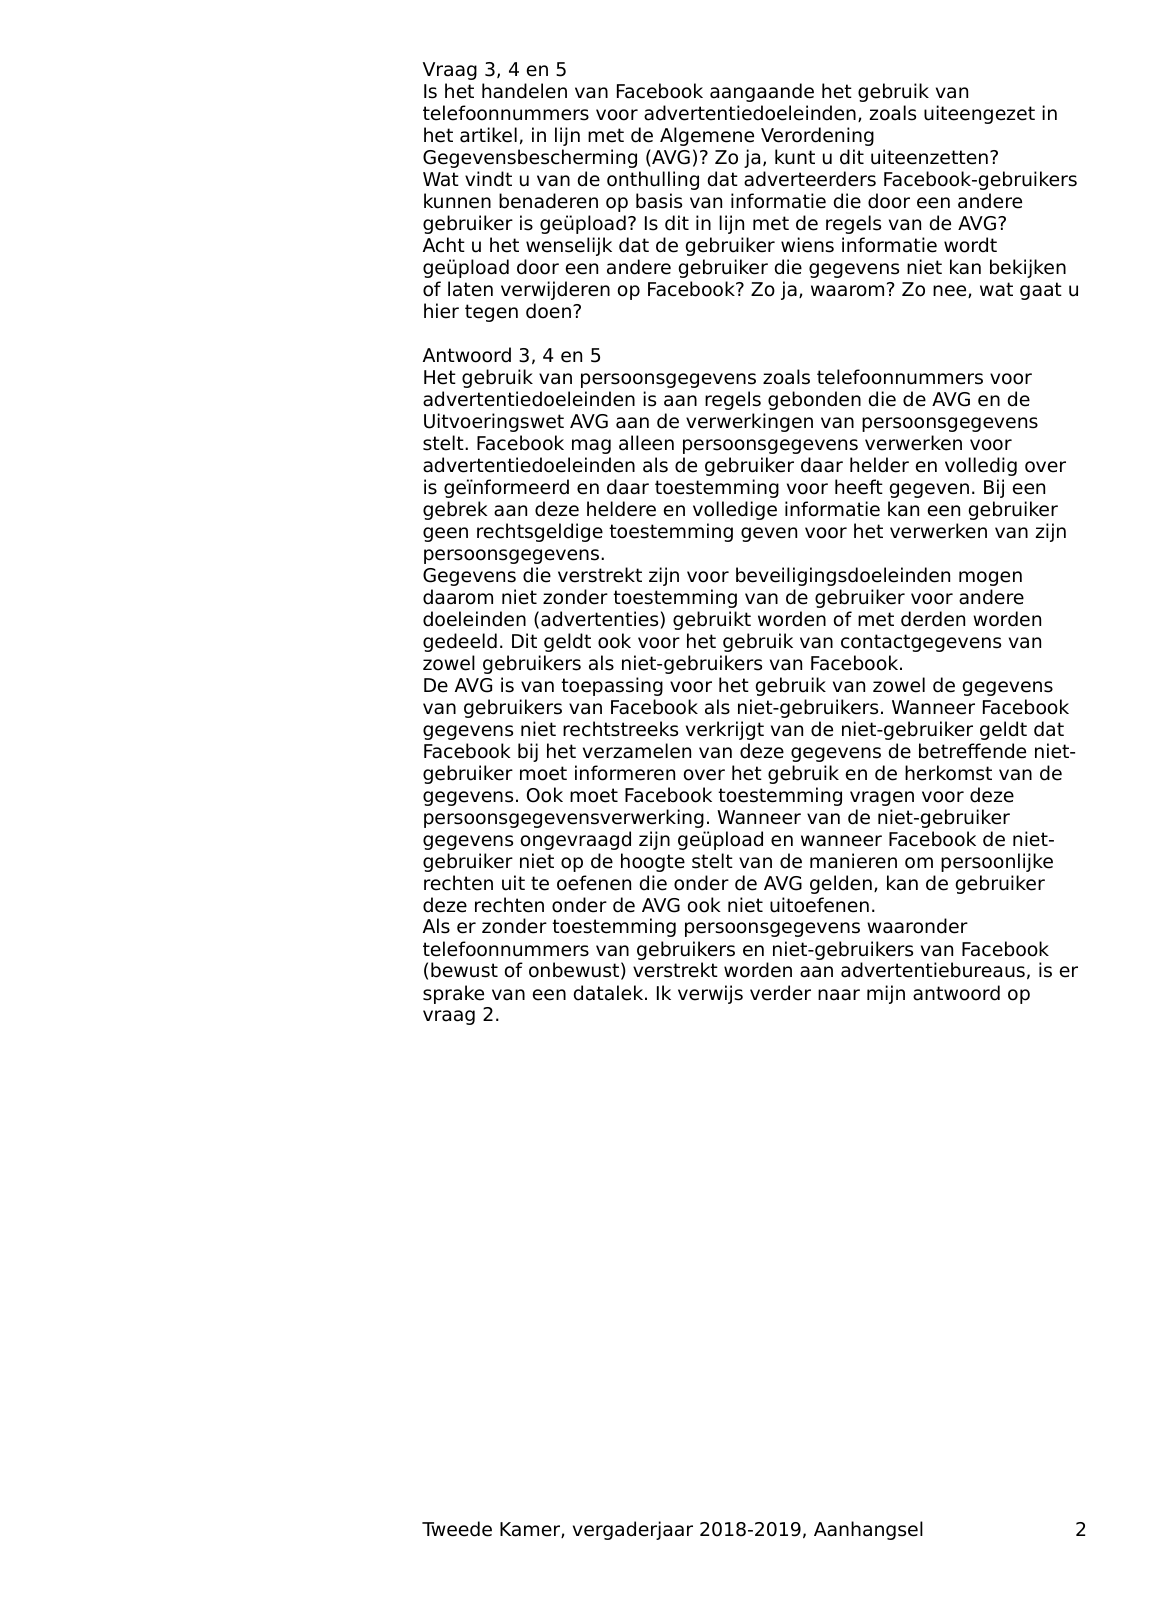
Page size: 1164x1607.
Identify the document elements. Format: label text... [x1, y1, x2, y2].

text Antwoord 3, 4 en 5 [422, 345, 1087, 367]
text Wat vindt u van de onthulling dat adverteerders Facebook-gebruikers kunnen benaderen op basis van informatie die door een andere gebruiker is geüpload? Is dit in lijn met de regels van de AVG? [422, 169, 1087, 235]
text Acht u het wenselijk dat de gebruiker wiens informatie wordt geüpload door een andere gebruiker die gegevens niet kan bekijken of laten verwijderen op Facebook? Zo ja, waarom? Zo nee, wat gaat u hier tegen doen? [422, 235, 1087, 323]
text De AVG is van toepassing voor het gebruik van zowel de gegevens van gebruikers van Facebook als niet-gebruikers. Wanneer Facebook gegevens niet rechtstreeks verkrijgt van de niet-gebruiker geldt dat Facebook bij het verzamelen van deze gegevens de betreffende niet-gebruiker moet informeren over het gebruik en de herkomst van de gegevens. Ook moet Facebook toestemming vragen voor deze persoonsgegevensverwerking. Wanneer van de niet-gebruiker gegevens ongevraagd zijn geüpload en wanneer Facebook de niet-gebruiker niet op de hoogte stelt van de manieren om persoonlijke rechten uit te oefenen die onder de AVG gelden, kan de gebruiker deze rechten onder de AVG ook niet uitoefenen. [422, 675, 1087, 916]
text Als er zonder toestemming persoonsgegevens waaronder telefoonnummers van gebruikers en niet-gebruikers van Facebook (bewust of onbewust) verstrekt worden aan advertentiebureaus, is er sprake van een datalek. Ik verwijs verder naar mijn antwoord op vraag 2. [422, 916, 1087, 1026]
text Het gebruik van persoonsgegevens zoals telefoonnummers voor advertentiedoeleinden is aan regels gebonden die de AVG en de Uitvoeringswet AVG aan de verwerkingen van persoonsgegevens stelt. Facebook mag alleen persoonsgegevens verwerken voor advertentiedoeleinden als de gebruiker daar helder en volledig over is geïnformeerd en daar toestemming voor heeft gegeven. Bij een gebrek aan deze heldere en volledige informatie kan een gebruiker geen rechtsgeldige toestemming geven voor het verwerken van zijn persoonsgegevens. [422, 367, 1087, 565]
text Gegevens die verstrekt zijn voor beveiligingsdoeleinden mogen daarom niet zonder toestemming van de gebruiker voor andere doeleinden (advertenties) gebruikt worden of met derden worden gedeeld. Dit geldt ook voor het gebruik van contactgegevens van zowel gebruikers als niet-gebruikers van Facebook. [422, 565, 1087, 675]
text Is het handelen van Facebook aangaande het gebruik van telefoonnummers voor advertentiedoeleinden, zoals uiteengezet in het artikel, in lijn met de Algemene Verordening Gegevensbescherming (AVG)? Zo ja, kunt u dit uiteenzetten? [422, 81, 1087, 169]
text Vraag 3, 4 en 5 [422, 59, 1087, 81]
